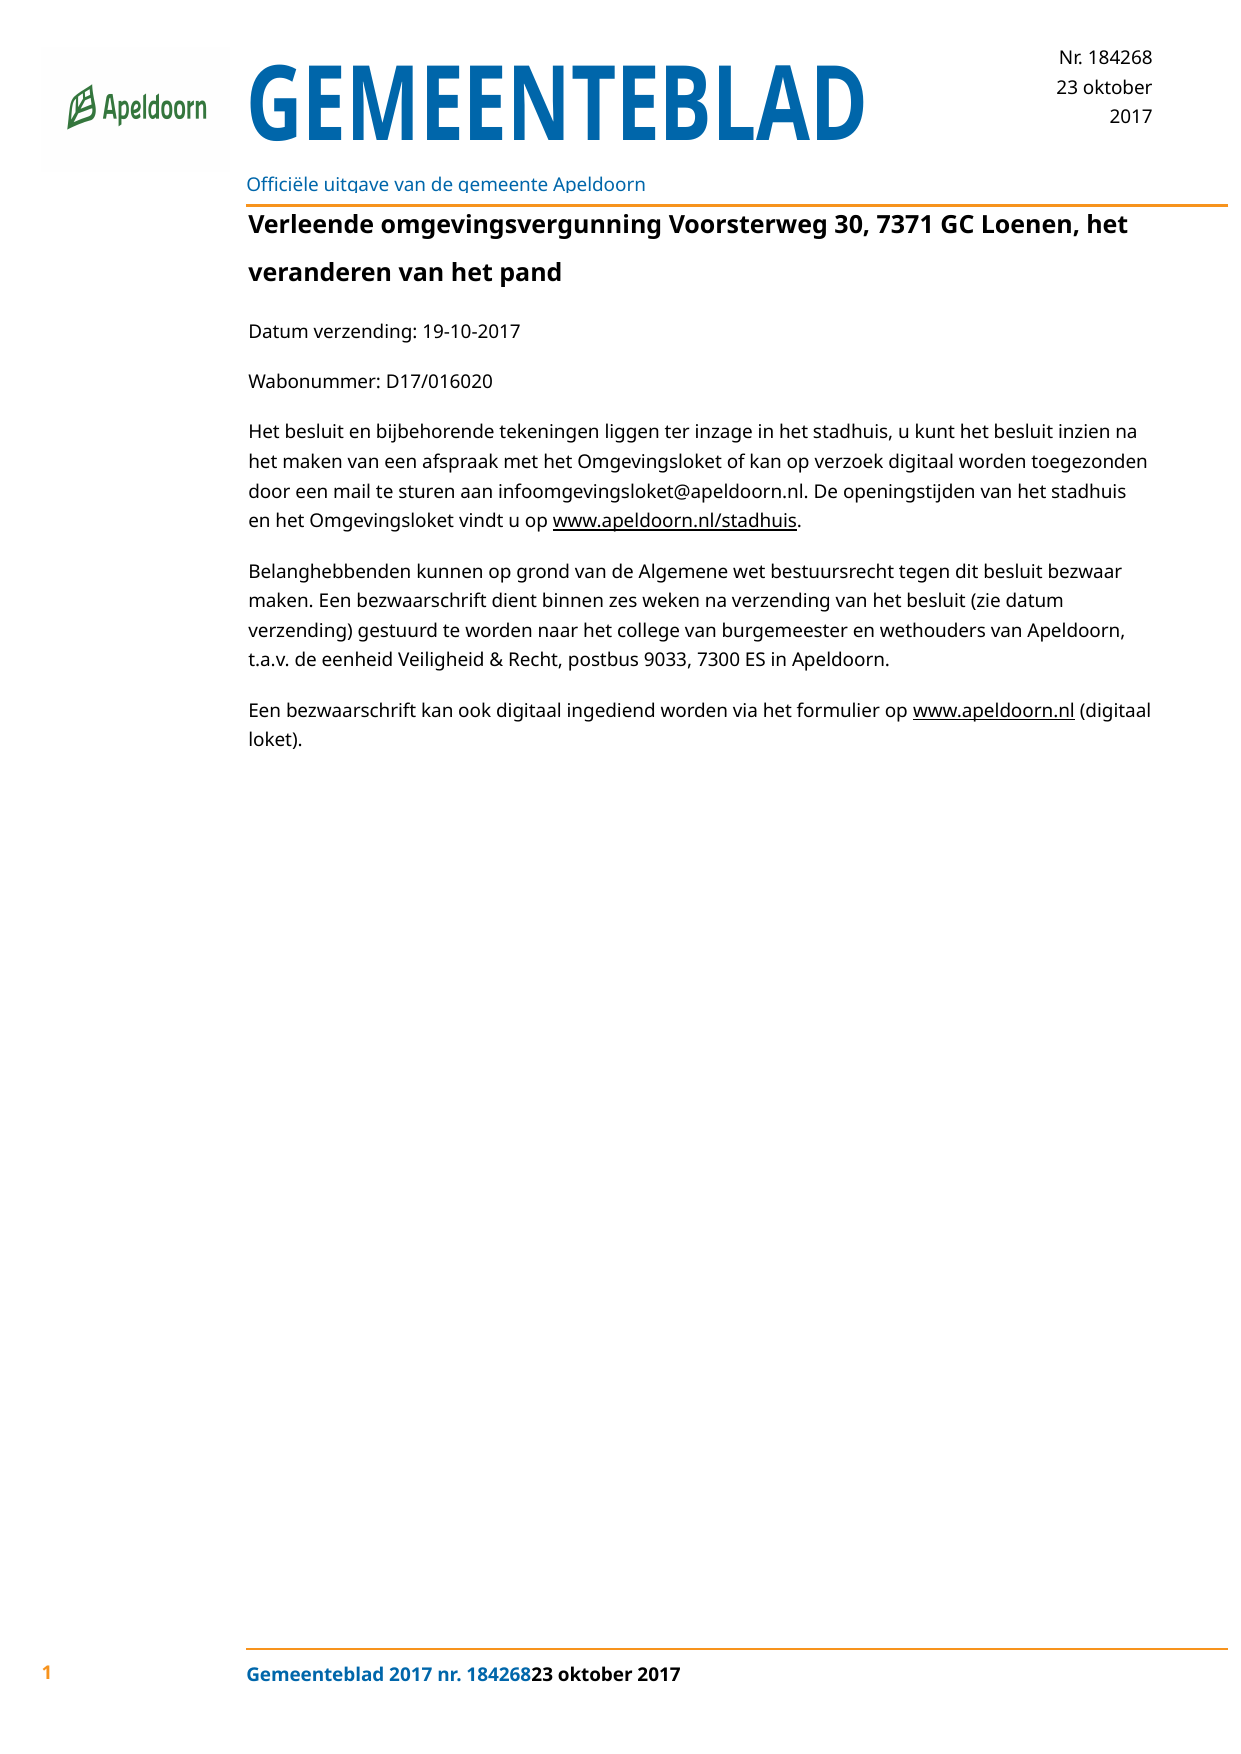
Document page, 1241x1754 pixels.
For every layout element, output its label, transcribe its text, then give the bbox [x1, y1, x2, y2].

picture [41, 47, 231, 172]
text Het besluit en bijbehorende tekeningen liggen ter inzage in het stadhuis, u kunt het besluit inzien na het maken van een afspraak met het Omgevingsloket of kan op verzoek digitaal worden toegezonden door een mail te sturen aan infoomgevingsloket@apeldoorn.nl. De openingstijden van het stadhuis en het Omgevingsloket vindt u op www.apeldoorn.nl/stadhuis. [248, 419, 1152, 533]
text Verleende omgevingsvergunning Voorsterweg 30, 7371 GC Loenen, het veranderen van het pand [248, 207, 1152, 288]
text Wabonummer: D17/016020 [248, 368, 1152, 394]
text Datum verzending: 19-10-2017 [248, 318, 1152, 344]
text Belanghebbenden kunnen op grond van de Algemene wet bestuursrecht tegen dit besluit bezwaar maken. Een bezwaarschrift dient binnen zes weken na verzending van het besluit (zie datum verzending) gestuurd te worden naar het college van burgemeester en wethouders van Apeldoorn, t.a.v. de eenheid Veiligheid & Recht, postbus 9033, 7300 ES in Apeldoorn. [248, 558, 1152, 672]
text Een bezwaarschrift kan ook digitaal ingediend worden via het formulier op www.apeldoorn.nl (digitaal loket). [248, 697, 1152, 752]
